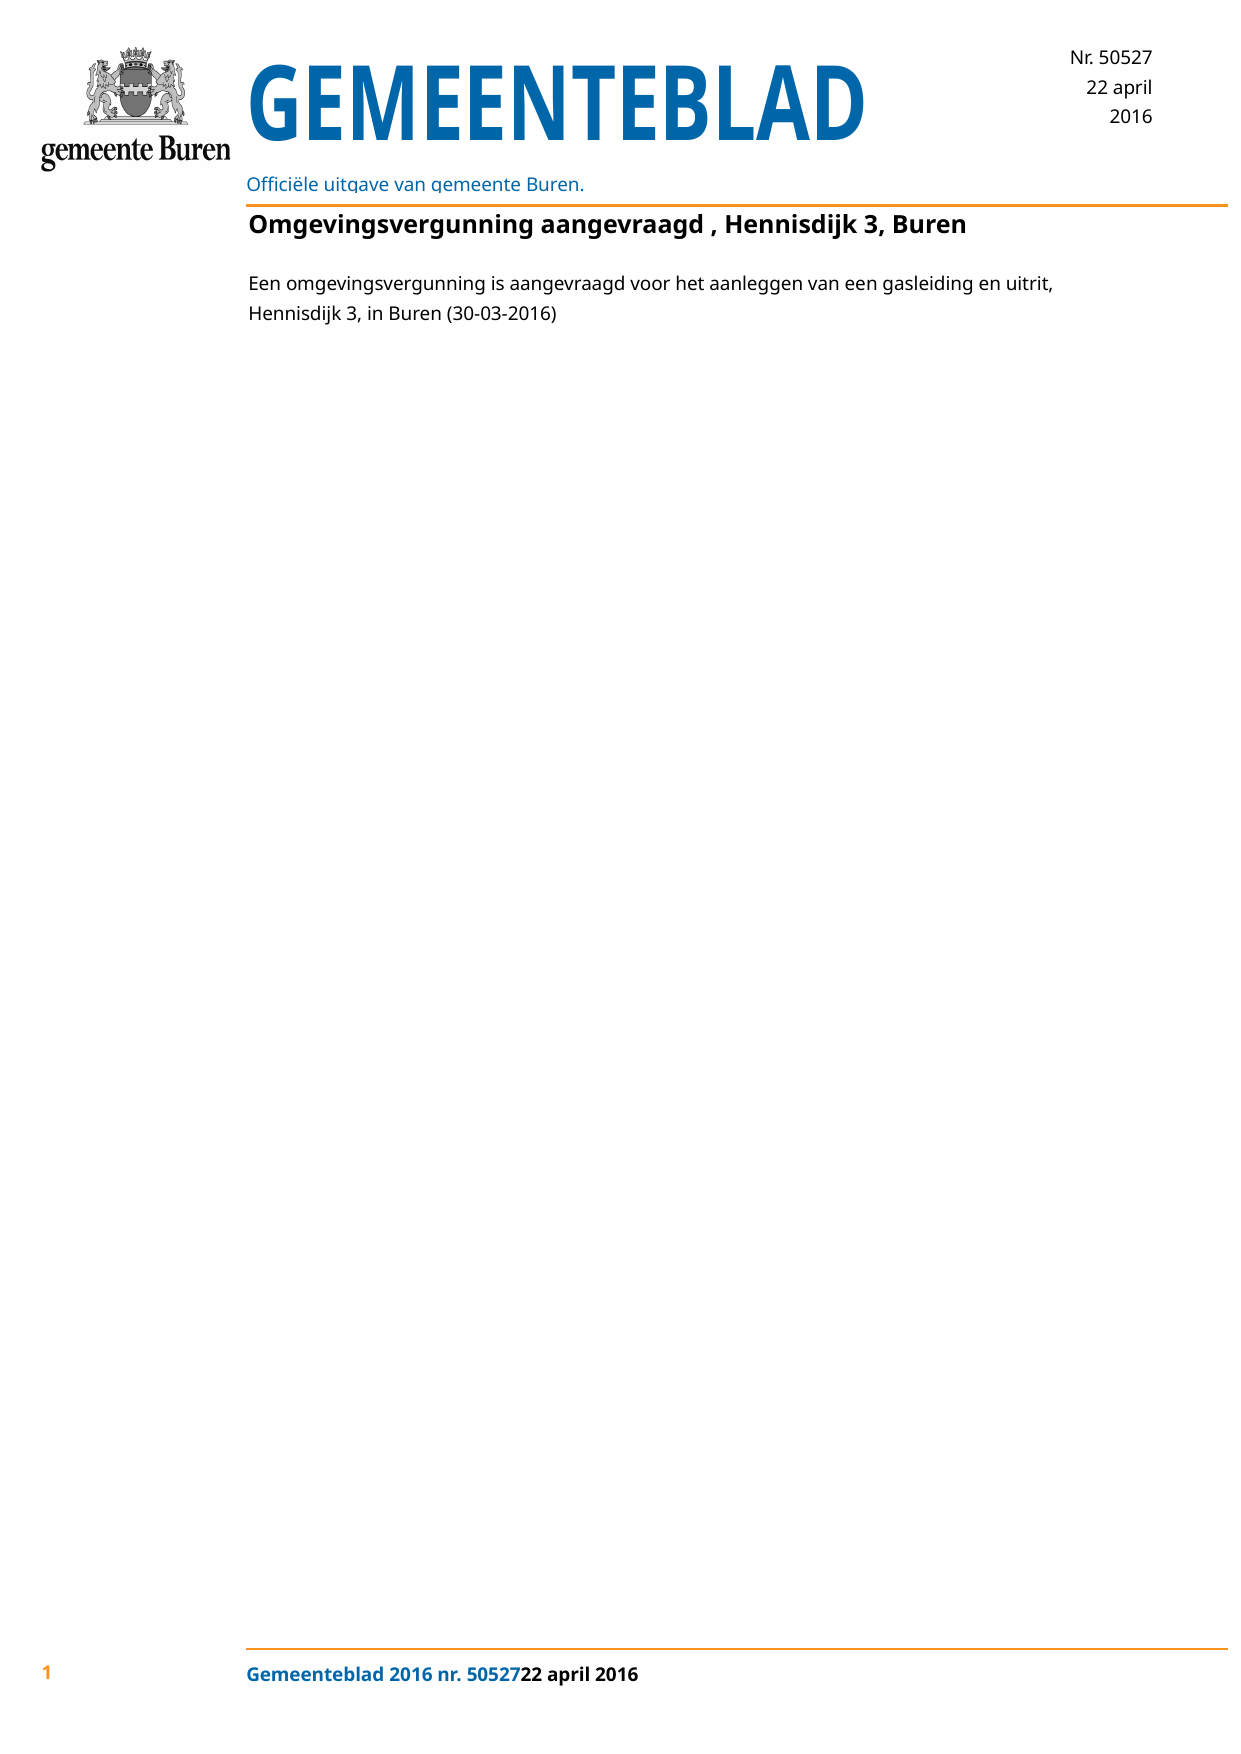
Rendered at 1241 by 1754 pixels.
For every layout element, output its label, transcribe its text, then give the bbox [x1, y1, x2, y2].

picture [41, 47, 231, 172]
text Omgevingsvergunning aangevraagd , Hennisdijk 3, Buren [248, 207, 1152, 241]
text Een omgevingsvergunning is aangevraagd voor het aanleggen van een gasleiding en uitrit, Hennisdijk 3, in Buren (30-03-2016) [248, 270, 1152, 326]
